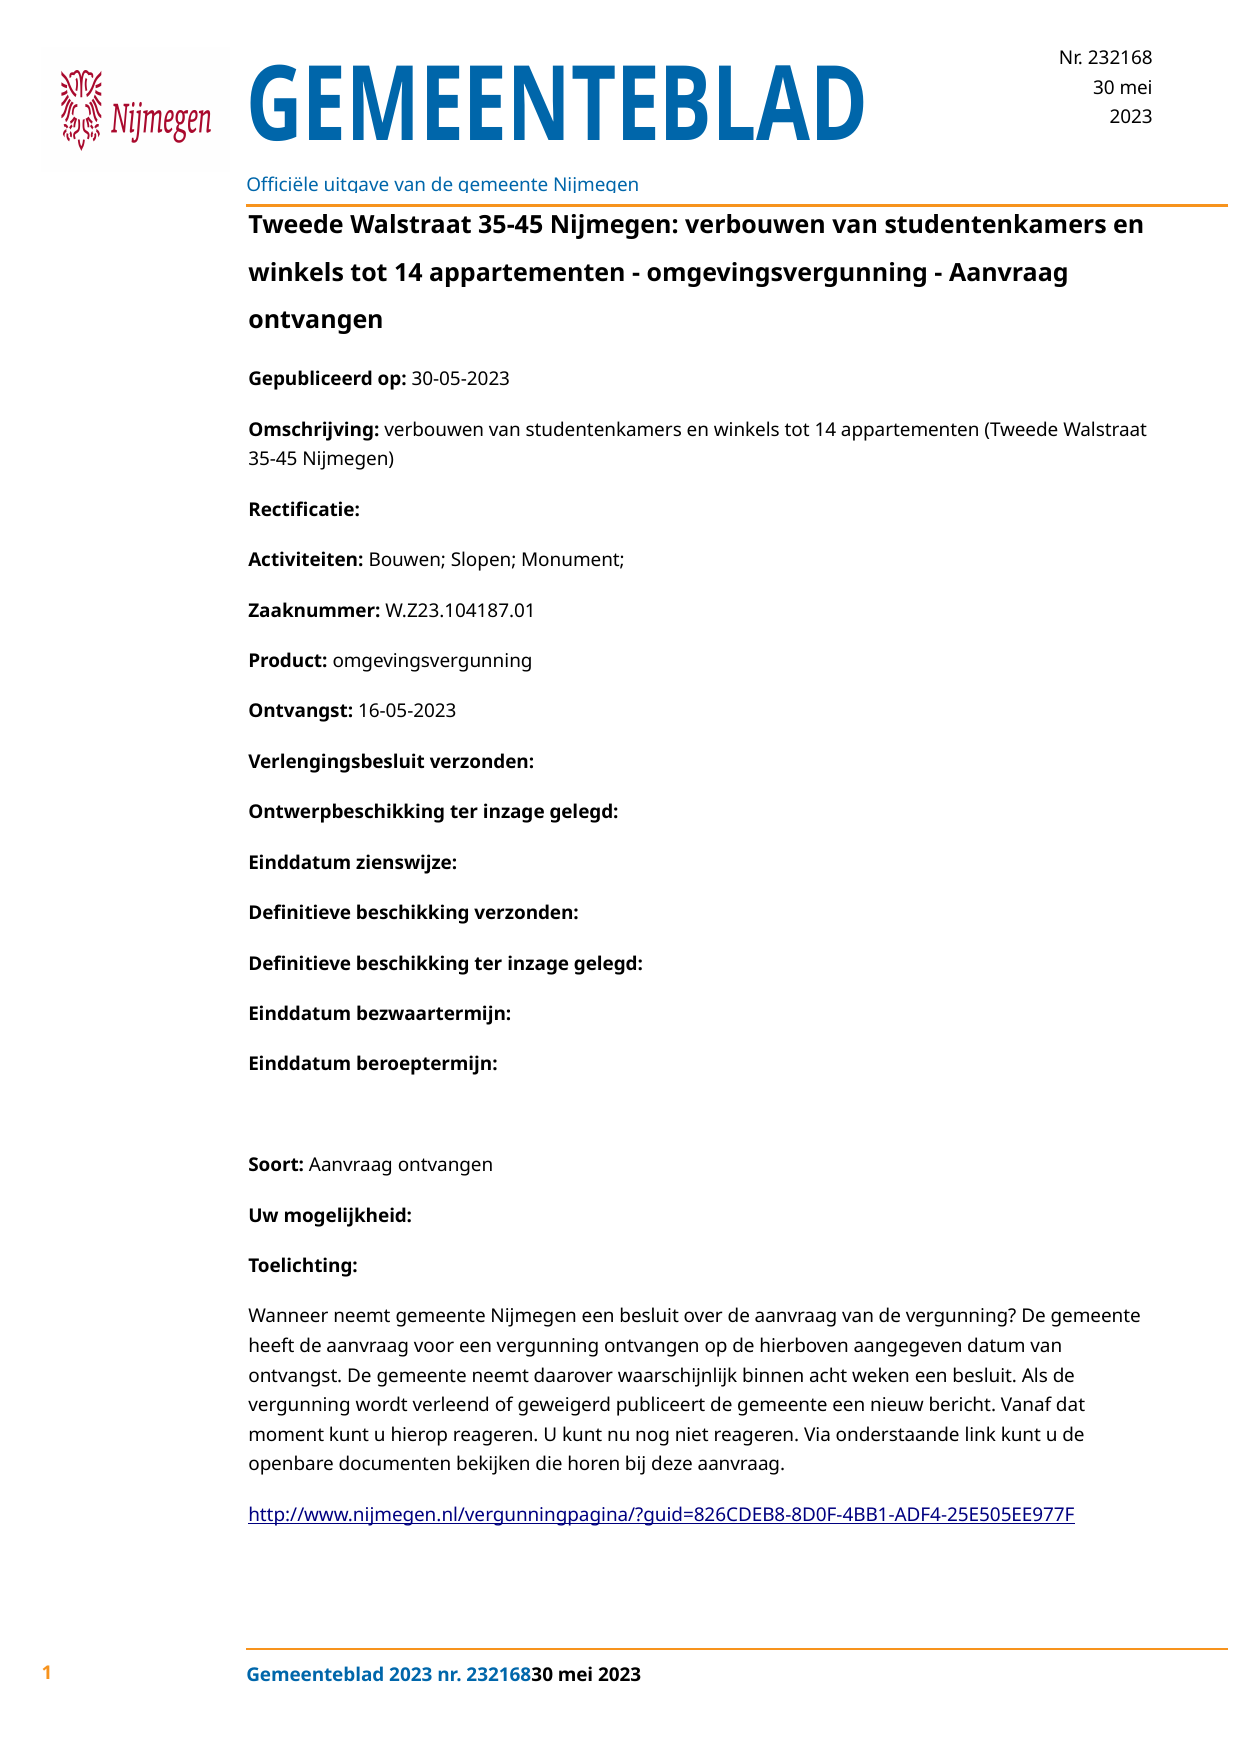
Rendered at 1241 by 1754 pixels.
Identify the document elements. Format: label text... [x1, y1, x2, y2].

text Ontwerpbeschikking ter inzage gelegd: [248, 798, 1152, 824]
text Rectificatie: [248, 496, 1152, 522]
text Soort: Aanvraag ontvangen [248, 1151, 1152, 1177]
picture [41, 47, 231, 172]
text http://www.nijmegen.nl/vergunningpagina/?guid=826CDEB8-8D0F-4BB1-ADF4-25E505EE977F [248, 1501, 1152, 1527]
text Uw mogelijkheid: [248, 1202, 1152, 1227]
text Omschrijving: verbouwen van studentenkamers en winkels tot 14 appartementen (Tweede Walstraat 35-45 Nijmegen) [248, 416, 1152, 471]
text Ontvangst: 16-05-2023 [248, 698, 1152, 723]
text Einddatum zienswijze: [248, 849, 1152, 874]
text Definitieve beschikking ter inzage gelegd: [248, 950, 1152, 975]
text Toelichting: [248, 1252, 1152, 1278]
text Einddatum bezwaartermijn: [248, 1000, 1152, 1026]
text Wanneer neemt gemeente Nijmegen een besluit over de aanvraag van de vergunning? De gemeente heeft de aanvraag voor een vergunning ontvangen op de hierboven aangegeven datum van ontvangst. De gemeente neemt daarover waarschijnlijk binnen acht weken een besluit. Als de vergunning wordt verleend of geweigerd publiceert de gemeente een nieuw bericht. Vanaf dat moment kunt u hierop reageren. U kunt nu nog niet reageren. Via onderstaande link kunt u de openbare documenten bekijken die horen bij deze aanvraag. [248, 1303, 1152, 1476]
text Einddatum beroeptermijn: [248, 1051, 1152, 1076]
text Definitieve beschikking verzonden: [248, 899, 1152, 925]
text Zaaknummer: W.Z23.104187.01 [248, 597, 1152, 622]
text Verlengingsbesluit verzonden: [248, 748, 1152, 774]
text Activiteiten: Bouwen; Slopen; Monument; [248, 546, 1152, 572]
text Product: omgevingsvergunning [248, 647, 1152, 673]
text Gepubliceerd op: 30-05-2023 [248, 366, 1152, 391]
text Tweede Walstraat 35-45 Nijmegen: verbouwen van studentenkamers en winkels tot 14 appartementen - omgevingsvergunning - Aanvraag ontvangen [248, 207, 1152, 336]
